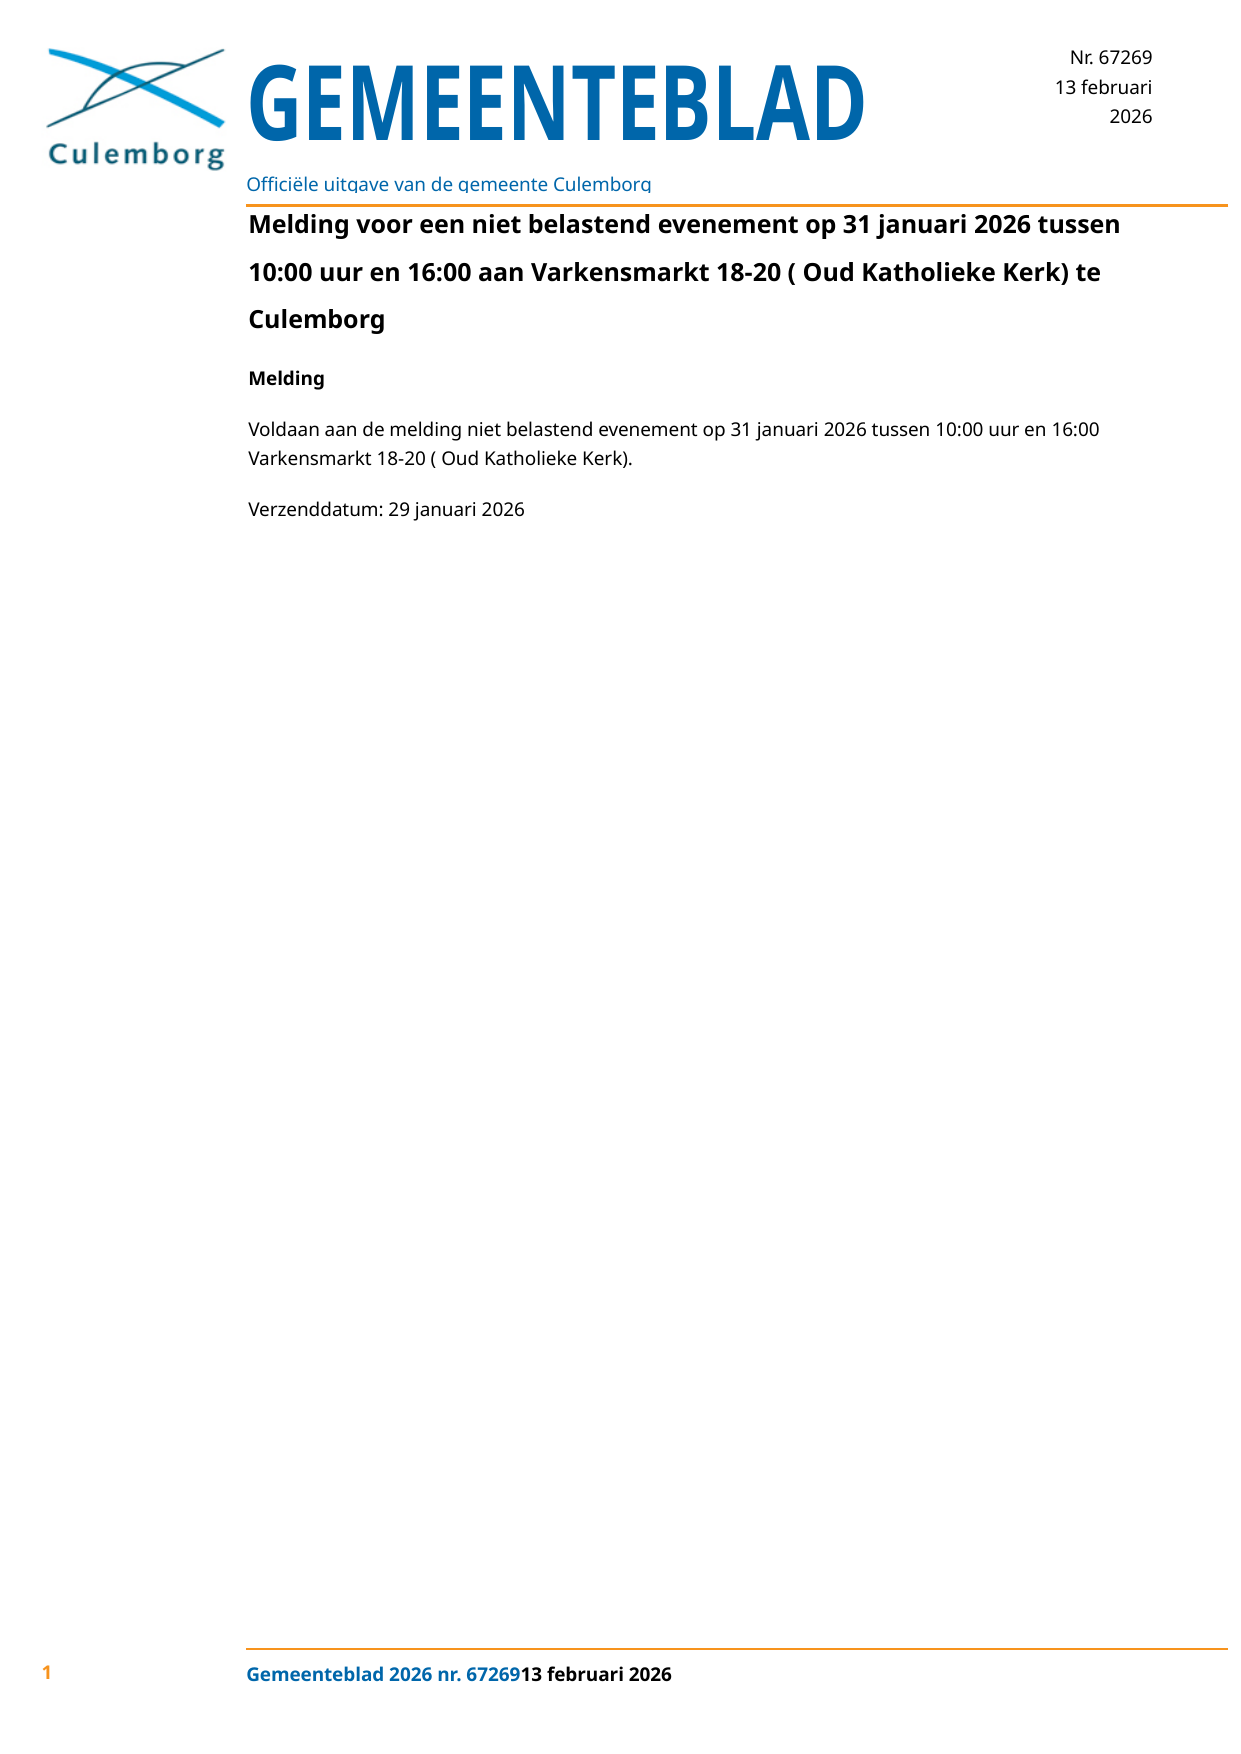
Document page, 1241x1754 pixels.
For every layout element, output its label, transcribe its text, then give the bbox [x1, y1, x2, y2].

text Verzenddatum: 29 januari 2026 [248, 496, 1152, 522]
text Melding [248, 366, 1152, 391]
picture [41, 47, 231, 172]
text Melding voor een niet belastend evenement op 31 januari 2026 tussen 10:00 uur en 16:00 aan Varkensmarkt 18-20 ( Oud Katholieke Kerk) te Culemborg [248, 207, 1152, 336]
text Voldaan aan de melding niet belastend evenement op 31 januari 2026 tussen 10:00 uur en 16:00 Varkensmarkt 18-20 ( Oud Katholieke Kerk). [248, 416, 1152, 471]
